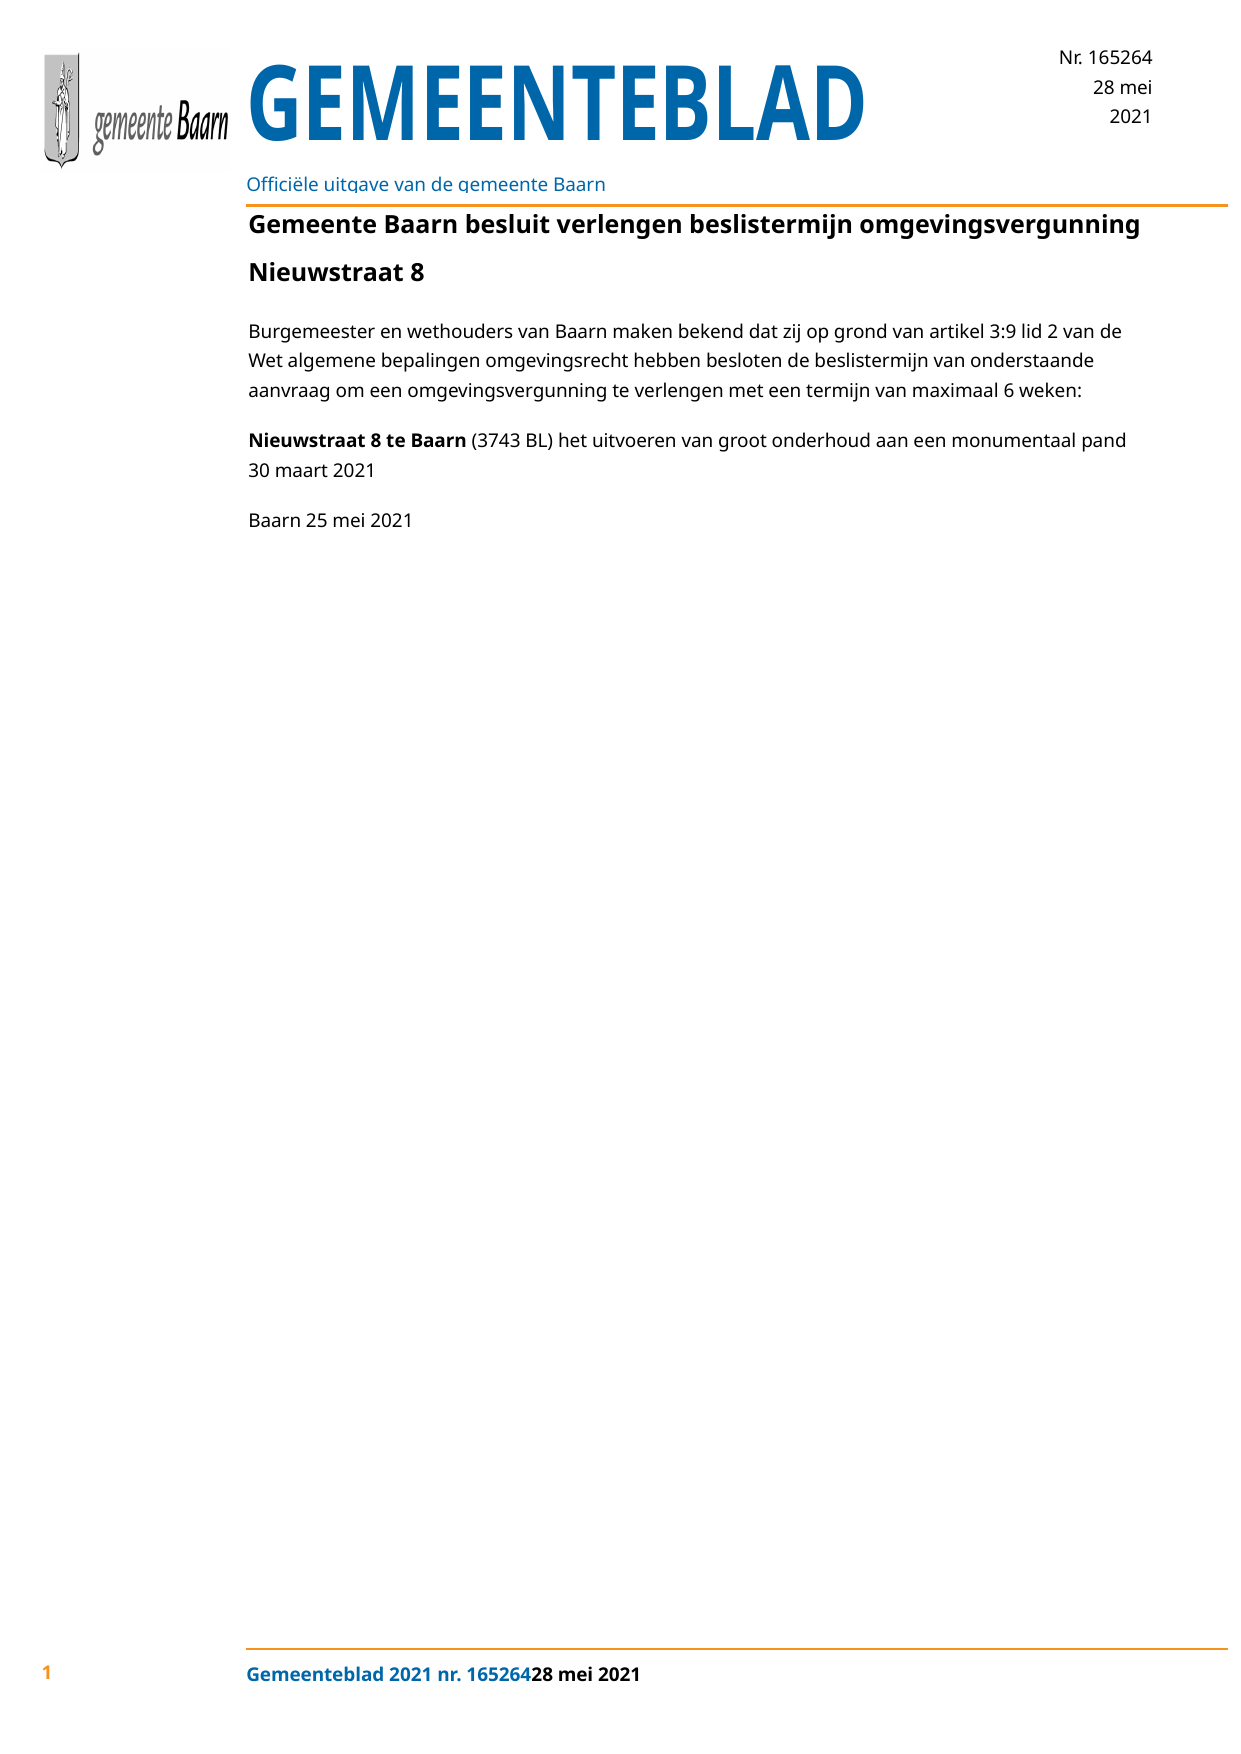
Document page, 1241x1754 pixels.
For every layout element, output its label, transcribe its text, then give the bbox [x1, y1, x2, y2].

text Baarn 25 mei 2021 [248, 507, 1152, 533]
text Burgemeester en wethouders van Baarn maken bekend dat zij op grond van artikel 3:9 lid 2 van de Wet algemene bepalingen omgevingsrecht hebben besloten de beslistermijn van onderstaande aanvraag om een omgevingsvergunning te verlengen met een termijn van maximaal 6 weken: [248, 318, 1152, 403]
text Nieuwstraat 8 te Baarn (3743 BL) het uitvoeren van groot onderhoud aan een monumentaal pand 30 maart 2021 [248, 427, 1152, 483]
text Gemeente Baarn besluit verlengen beslistermijn omgevingsvergunning Nieuwstraat 8 [248, 207, 1152, 288]
picture [41, 47, 231, 172]
